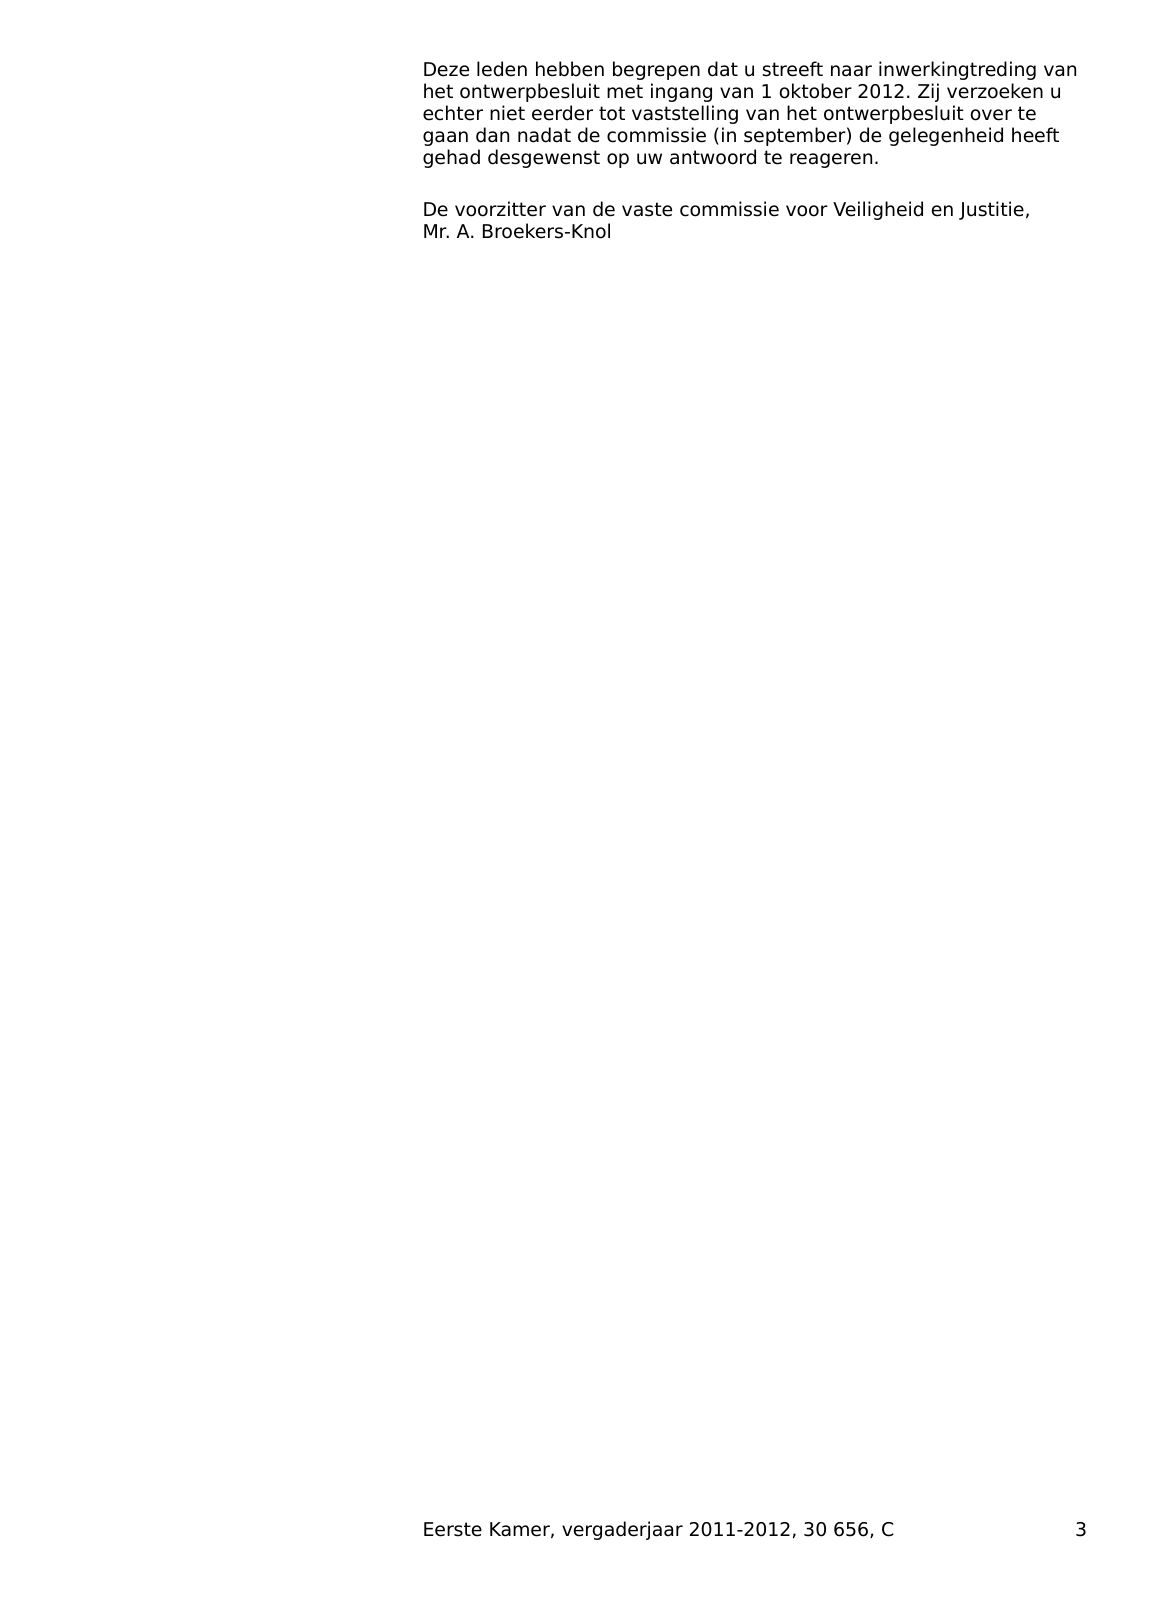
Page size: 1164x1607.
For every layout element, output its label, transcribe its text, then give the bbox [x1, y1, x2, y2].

text Deze leden hebben begrepen dat u streeft naar inwerkingtreding van het ontwerpbesluit met ingang van 1 oktober 2012. Zij verzoeken u echter niet eerder tot vaststelling van het ontwerpbesluit over te gaan dan nadat de commissie (in september) de gelegenheid heeft gehad desgewenst op uw antwoord te reageren. [422, 59, 1087, 169]
text De voorzitter van de vaste commissie voor Veiligheid en Justitie, Mr. A. Broekers-Knol [422, 199, 1087, 243]
